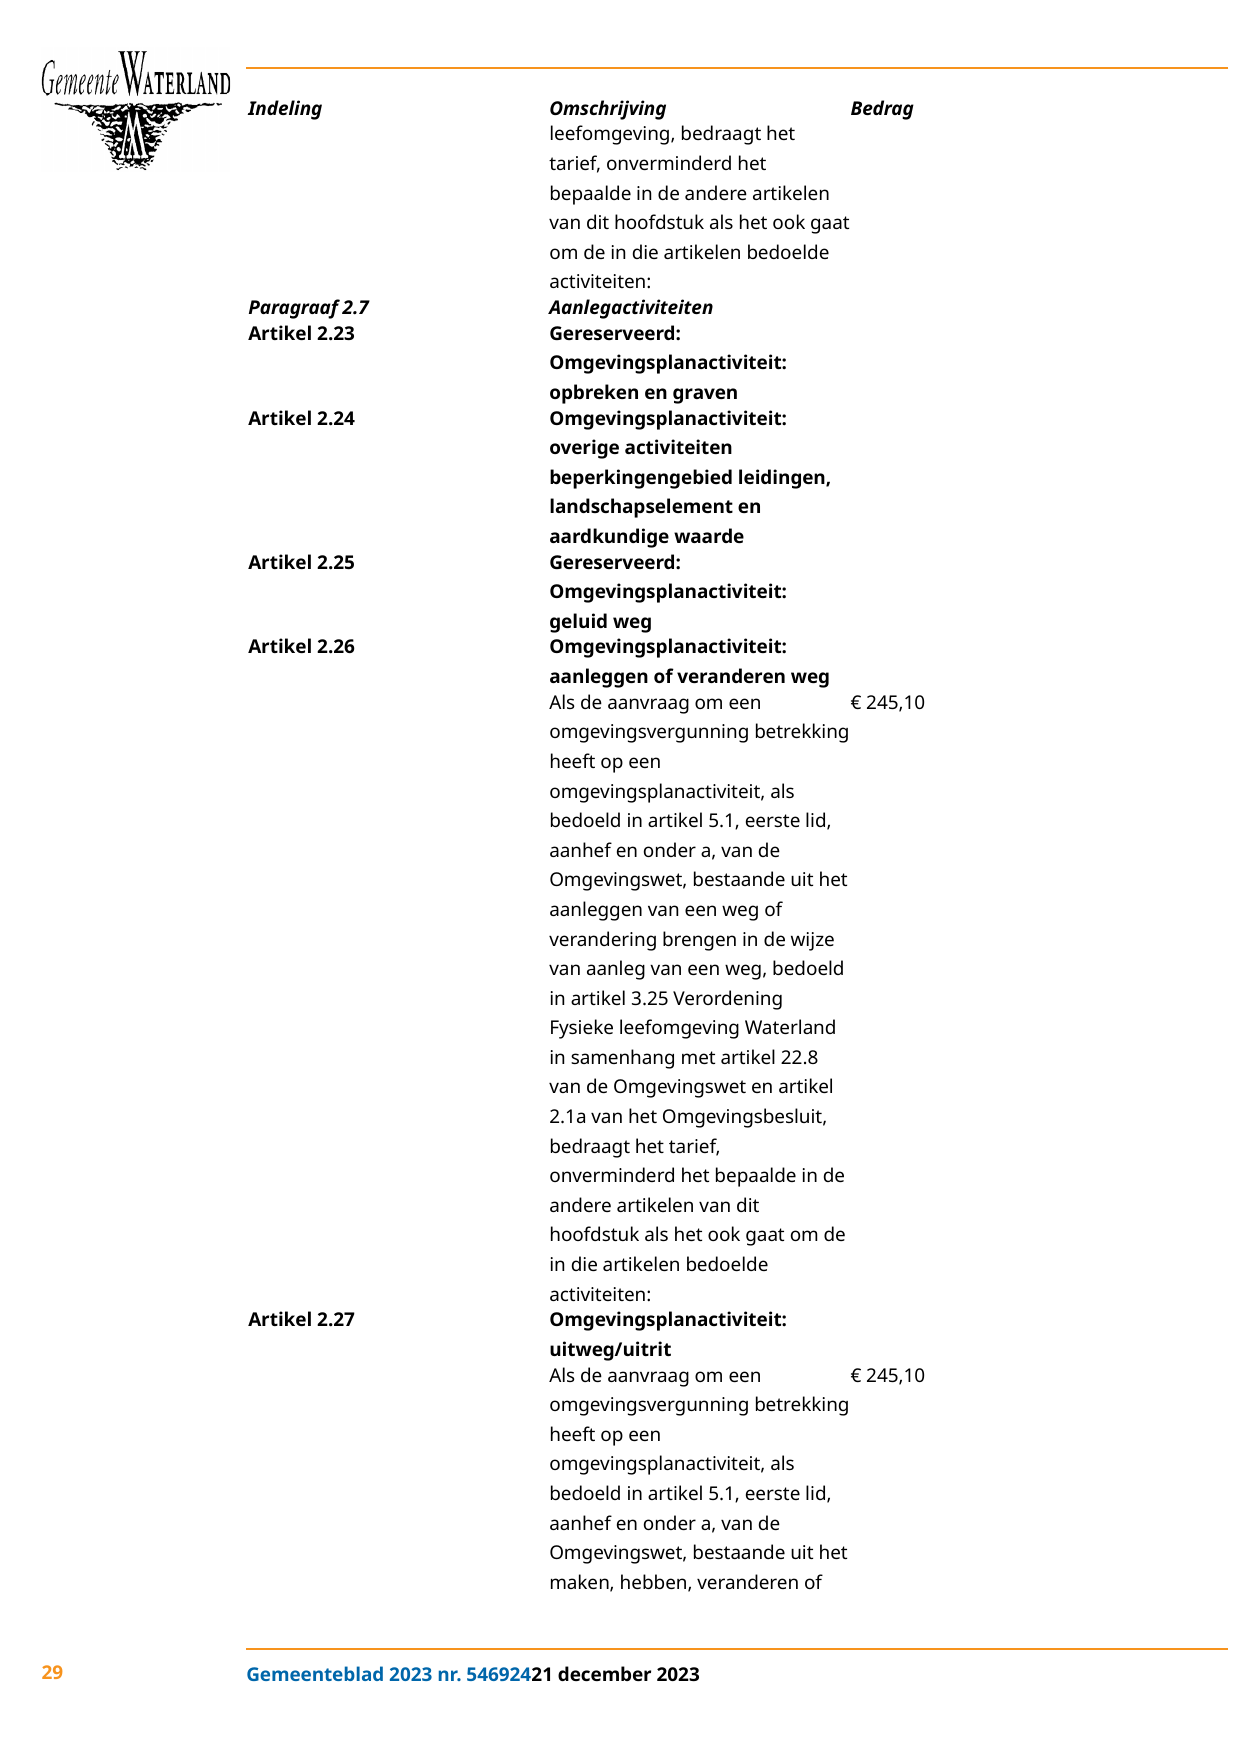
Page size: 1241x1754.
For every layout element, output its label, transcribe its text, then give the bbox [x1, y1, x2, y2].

table_cell Artikel 2.23 [248, 320, 549, 405]
table_cell Artikel 2.25 [248, 549, 549, 634]
table_cell Aanlegactiviteiten [549, 294, 850, 320]
table_cell € 245,10 [850, 689, 1152, 1306]
table_cell [248, 121, 549, 294]
table_cell [850, 294, 1152, 320]
table_cell Omgevingsplanactiviteit: uitweg/uitrit [549, 1306, 850, 1362]
table_cell € 245,10 [850, 1362, 1152, 1594]
table_cell [850, 405, 1152, 549]
table_cell Paragraaf 2.7 [248, 294, 549, 320]
table_cell Artikel 2.27 [248, 1306, 549, 1362]
table_cell [850, 549, 1152, 634]
table_header Bedrag [850, 95, 1152, 121]
table_cell Als de aanvraag om een omgevingsvergunning betrekking heeft op een omgevingsplanactiviteit, als bedoeld in artikel 5.1, eerste lid, aanhef en onder a, van de Omgevingswet, bestaande uit het aanleggen van een weg of verandering brengen in de wijze van aanleg van een weg, bedoeld in artikel 3.25 Verordening Fysieke leefomgeving Waterland in samenhang met artikel 22.8 van de Omgevingswet en artikel 2.1a van het Omgevingsbesluit, bedraagt het tarief, onverminderd het bepaalde in de andere artikelen van dit hoofdstuk als het ook gaat om de in die artikelen bedoelde activiteiten: [549, 689, 850, 1306]
table_cell [850, 634, 1152, 689]
table_cell [850, 121, 1152, 294]
picture [41, 47, 231, 172]
table_cell Artikel 2.24 [248, 405, 549, 549]
table_cell [850, 320, 1152, 405]
table_header Omschrijving [549, 95, 850, 121]
table_header Indeling [248, 95, 549, 121]
table_cell Omgevingsplanactiviteit: overige activiteiten beperkingengebied leidingen, landschapselement en aardkundige waarde [549, 405, 850, 549]
table_cell [248, 689, 549, 1306]
table_cell Omgevingsplanactiviteit: aanleggen of veranderen weg [549, 634, 850, 689]
table_cell [850, 1306, 1152, 1362]
table_cell Als de aanvraag om een omgevingsvergunning betrekking heeft op een omgevingsplanactiviteit, als bedoeld in artikel 5.1, eerste lid, aanhef en onder a, van de Omgevingswet, bestaande uit het maken, hebben, veranderen of [549, 1362, 850, 1594]
table_cell Gereserveerd: Omgevingsplanactiviteit: geluid weg [549, 549, 850, 634]
table_cell [248, 1362, 549, 1594]
table_cell Gereserveerd: Omgevingsplanactiviteit: opbreken en graven [549, 320, 850, 405]
table_cell Artikel 2.26 [248, 634, 549, 689]
table_cell leefomgeving, bedraagt het tarief, onverminderd het bepaalde in de andere artikelen van dit hoofdstuk als het ook gaat om de in die artikelen bedoelde activiteiten: [549, 121, 850, 294]
